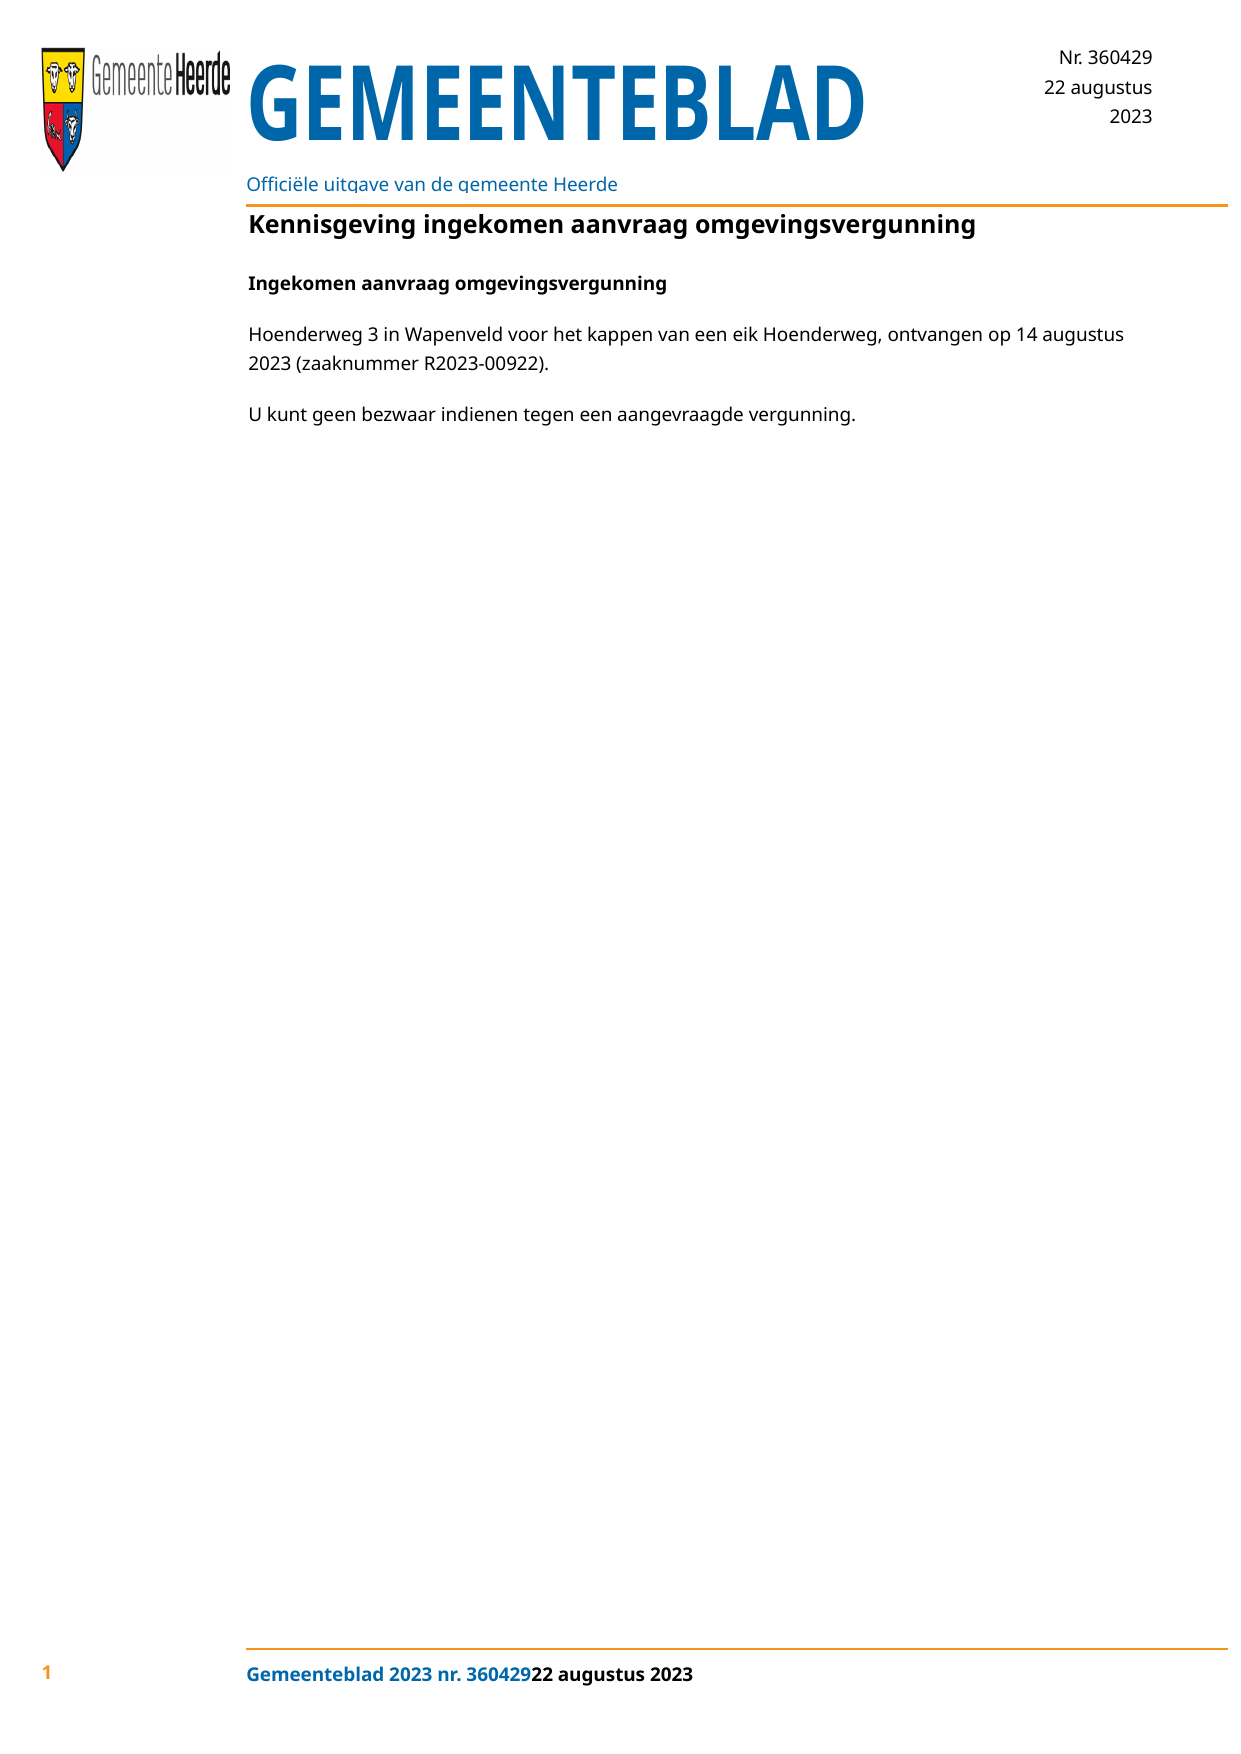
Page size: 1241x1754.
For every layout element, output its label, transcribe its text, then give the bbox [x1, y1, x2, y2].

picture [41, 47, 231, 172]
text Hoenderweg 3 in Wapenveld voor het kappen van een eik Hoenderweg, ontvangen op 14 augustus 2023 (zaaknummer R2023-00922). [248, 321, 1152, 376]
text Ingekomen aanvraag omgevingsvergunning [248, 270, 1152, 296]
text Kennisgeving ingekomen aanvraag omgevingsvergunning [248, 207, 1152, 241]
text U kunt geen bezwaar indienen tegen een aangevraagde vergunning. [248, 401, 1152, 426]
